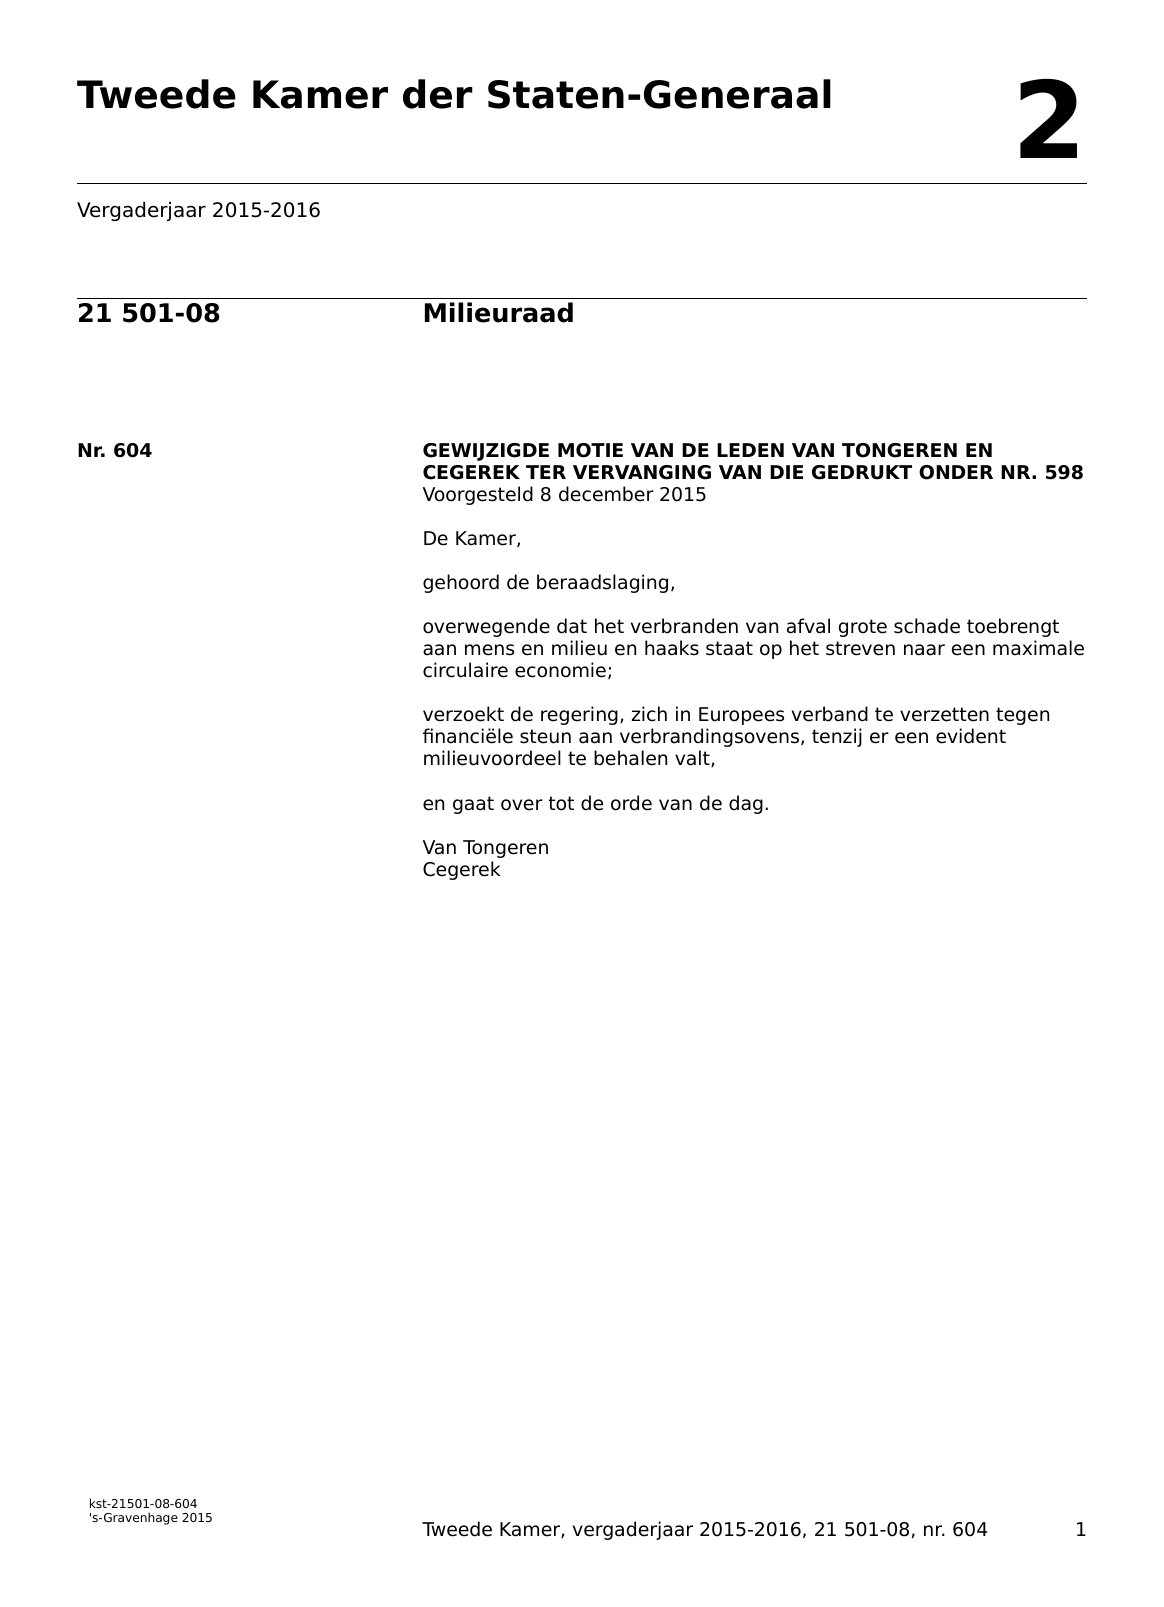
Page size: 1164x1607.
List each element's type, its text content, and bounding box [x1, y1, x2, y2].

text De Kamer, [422, 528, 1087, 550]
subtitle 21 501-08 Milieuraad [77, 299, 1087, 329]
table_header Tweede Kamer der Staten-Generaal [77, 59, 886, 183]
text Voorgesteld 8 december 2015 [422, 484, 1087, 506]
text verzoekt de regering, zich in Europees verband te verzetten tegen financiële steun aan verbrandingsovens, tenzij er een evident milieuvoordeel te behalen valt, [422, 704, 1087, 770]
text en gaat over tot de orde van de dag. [422, 792, 1087, 814]
subtitle Nr. 604 GEWIJZIGDE MOTIE VAN DE LEDEN VAN TONGEREN EN CEGEREK TER VERVANGING VAN DIE GEDRUKT ONDER NR. 598 [77, 440, 1087, 484]
text kst-21501-08-604 [88, 1497, 323, 1511]
table_cell Vergaderjaar 2015-2016 [77, 184, 1087, 298]
text Cegerek [422, 858, 1087, 881]
table_header 2 [886, 59, 1087, 183]
text gehoord de beraadslaging, [422, 572, 1087, 594]
text Van Tongeren [422, 837, 1087, 858]
text overwegende dat het verbranden van afval grote schade toebrengt aan mens en milieu en haaks staat op het streven naar een maximale circulaire economie; [422, 616, 1087, 682]
text 's-Gravenhage 2015 [88, 1511, 323, 1525]
